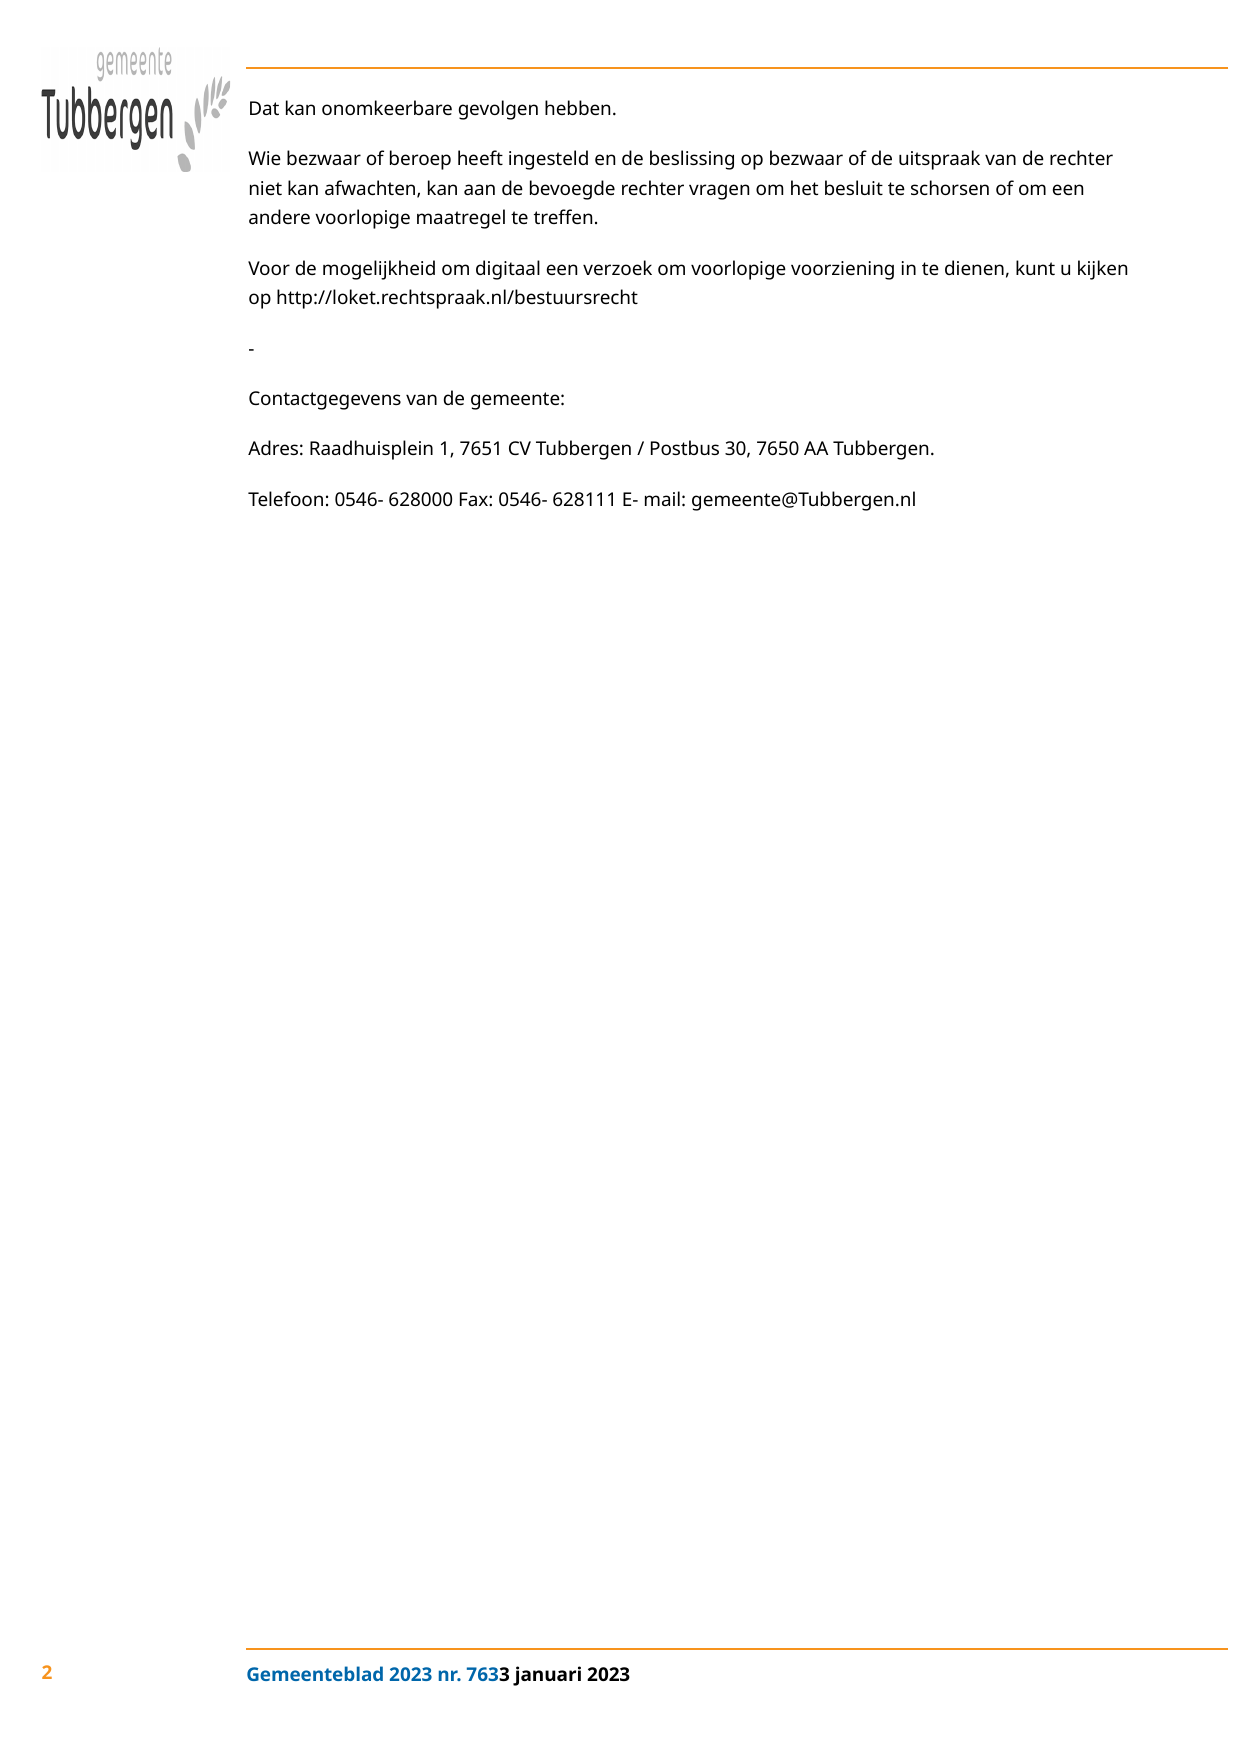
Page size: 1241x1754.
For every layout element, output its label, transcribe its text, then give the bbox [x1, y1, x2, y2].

text Dat kan onomkeerbare gevolgen hebben. [248, 95, 1152, 121]
picture [41, 47, 231, 172]
text Voor de mogelijkheid om digitaal een verzoek om voorlopige voorziening in te dienen, kunt u kijken op http://loket.rechtspraak.nl/bestuursrecht [248, 255, 1152, 310]
text Telefoon: 0546- 628000 Fax: 0546- 628111 E- mail: gemeente@Tubbergen.nl [248, 486, 1152, 512]
text Contactgegevens van de gemeente: [248, 385, 1152, 411]
text - [248, 335, 1152, 361]
text Wie bezwaar of beroep heeft ingesteld en de beslissing op bezwaar of de uitspraak van de rechter niet kan afwachten, kan aan de bevoegde rechter vragen om het besluit te schorsen of om een andere voorlopige maatregel te treffen. [248, 145, 1152, 230]
text Adres: Raadhuisplein 1, 7651 CV Tubbergen / Postbus 30, 7650 AA Tubbergen. [248, 436, 1152, 461]
